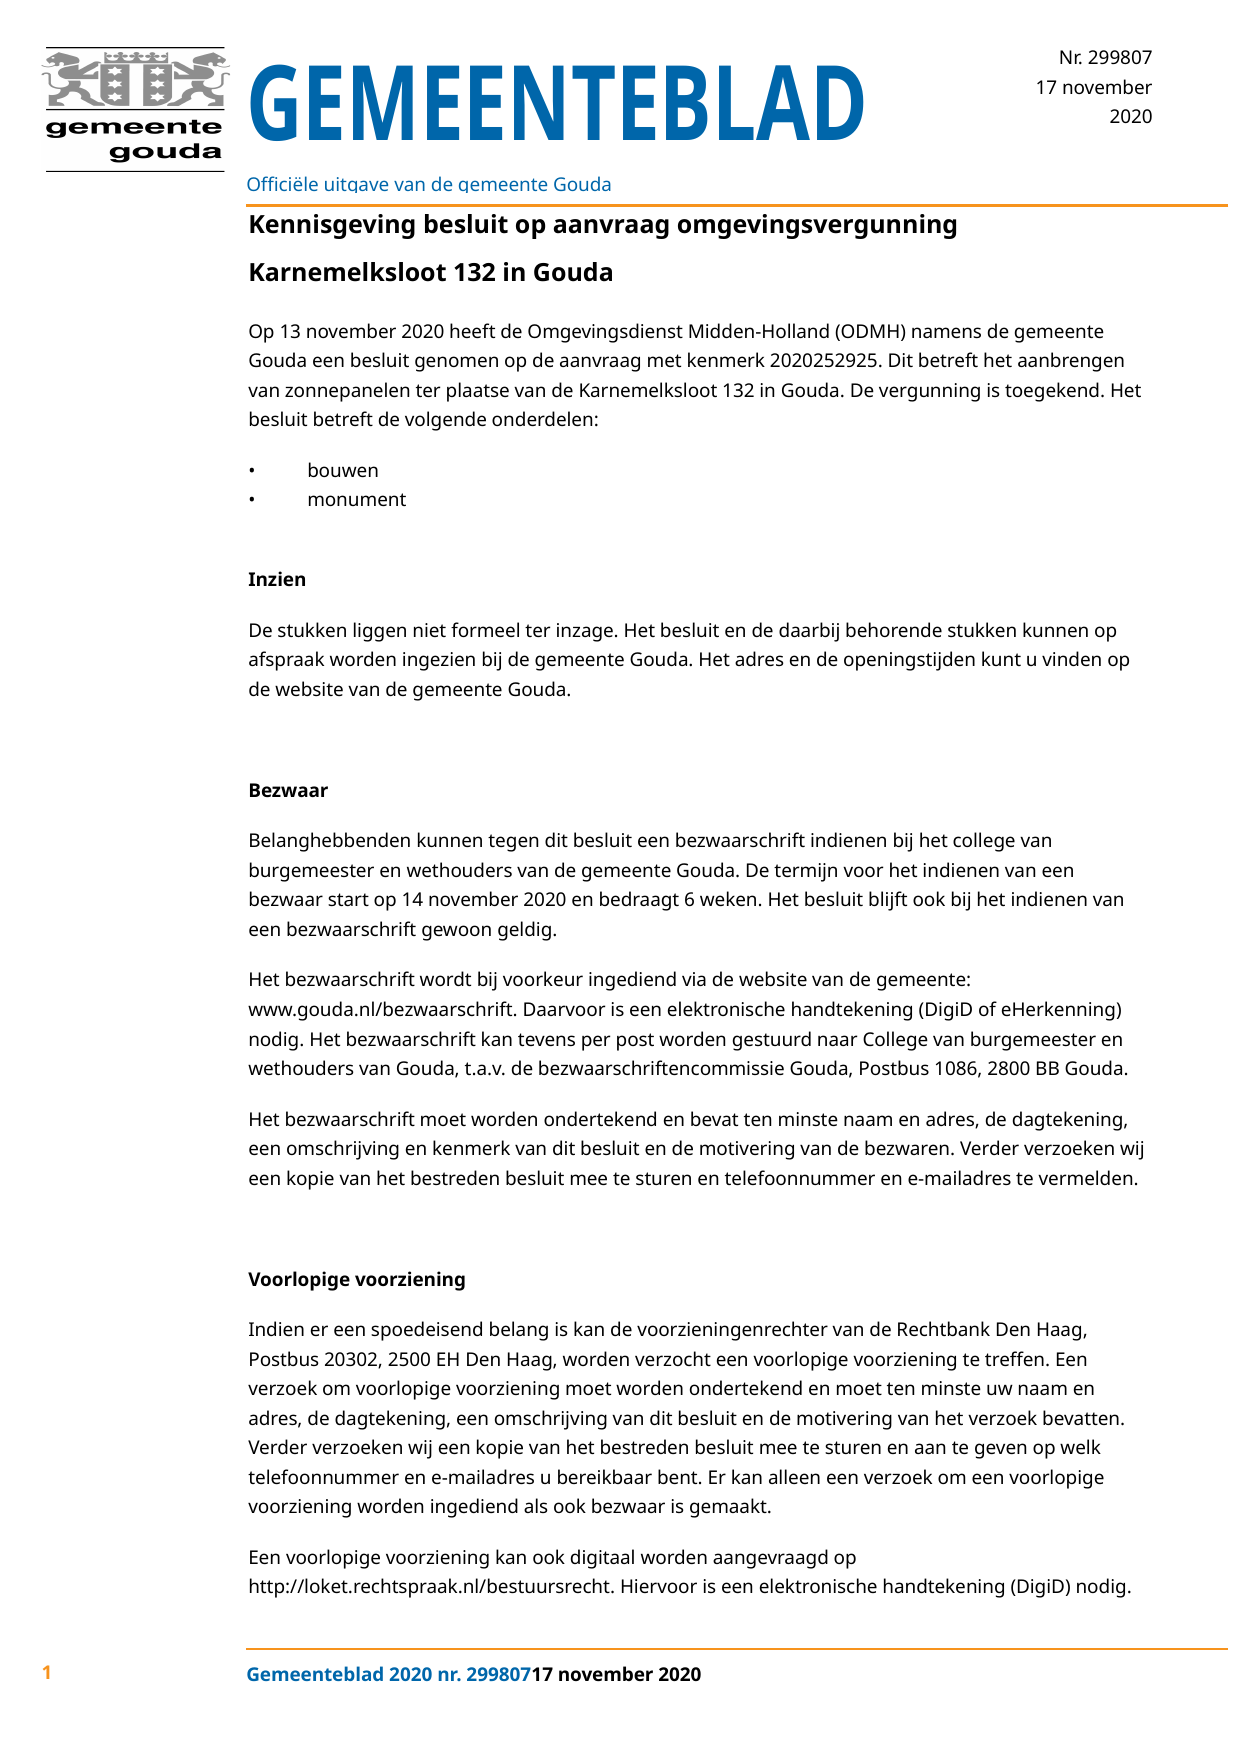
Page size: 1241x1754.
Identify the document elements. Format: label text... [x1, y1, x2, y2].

text Kennisgeving besluit op aanvraag omgevingsvergunning Karnemelksloot 132 in Gouda [248, 207, 1152, 288]
text Inzien [248, 567, 1152, 592]
text Belanghebbenden kunnen tegen dit besluit een bezwaarschrift indienen bij het college van burgemeester en wethouders van de gemeente Gouda. De termijn voor het indienen van een bezwaar start op 14 november 2020 en bedraagt 6 weken. Het besluit blijft ook bij het indienen van een bezwaarschrift gewoon geldig. [248, 827, 1152, 942]
text Het bezwaarschrift wordt bij voorkeur ingediend via de website van de gemeente: www.gouda.nl/bezwaarschrift. Daarvoor is een elektronische handtekening (DigiD of eHerkenning) nodig. Het bezwaarschrift kan tevens per post worden gestuurd naar College van burgemeester en wethouders van Gouda, t.a.v. de bezwaarschriftencommissie Gouda, Postbus 1086, 2800 BB Gouda. [248, 967, 1152, 1081]
text Bezwaar [248, 777, 1152, 803]
list monument [248, 487, 1152, 512]
text Een voorlopige voorziening kan ook digitaal worden aangevraagd op http://loket.rechtspraak.nl/bestuursrecht. Hiervoor is een elektronische handtekening (DigiD) nodig. [248, 1544, 1152, 1599]
picture [41, 47, 231, 172]
text Voorlopige voorziening [248, 1266, 1152, 1292]
list bouwen [248, 457, 1152, 483]
text De stukken liggen niet formeel ter inzage. Het besluit en de daarbij behorende stukken kunnen op afspraak worden ingezien bij de gemeente Gouda. Het adres en de openingstijden kunt u vinden op de website van de gemeente Gouda. [248, 617, 1152, 702]
text Op 13 november 2020 heeft de Omgevingsdienst Midden-Holland (ODMH) namens de gemeente Gouda een besluit genomen op de aanvraag met kenmerk 2020252925. Dit betreft het aanbrengen van zonnepanelen ter plaatse van de Karnemelksloot 132 in Gouda. De vergunning is toegekend. Het besluit betreft de volgende onderdelen: [248, 318, 1152, 432]
text Indien er een spoedeisend belang is kan de voorzieningenrechter van de Rechtbank Den Haag, Postbus 20302, 2500 EH Den Haag, worden verzocht een voorlopige voorziening te treffen. Een verzoek om voorlopige voorziening moet worden ondertekend en moet ten minste uw naam en adres, de dagtekening, een omschrijving van dit besluit en de motivering van het verzoek bevatten. Verder verzoeken wij een kopie van het bestreden besluit mee te sturen en aan te geven op welk telefoonnummer en e-mailadres u bereikbaar bent. Er kan alleen een verzoek om een voorlopige voorziening worden ingediend als ook bezwaar is gemaakt. [248, 1316, 1152, 1519]
text Het bezwaarschrift moet worden ondertekend en bevat ten minste naam en adres, de dagtekening, een omschrijving en kenmerk van dit besluit en de motivering van de bezwaren. Verder verzoeken wij een kopie van het bestreden besluit mee te sturen en telefoonnummer en e-mailadres te vermelden. [248, 1106, 1152, 1191]
